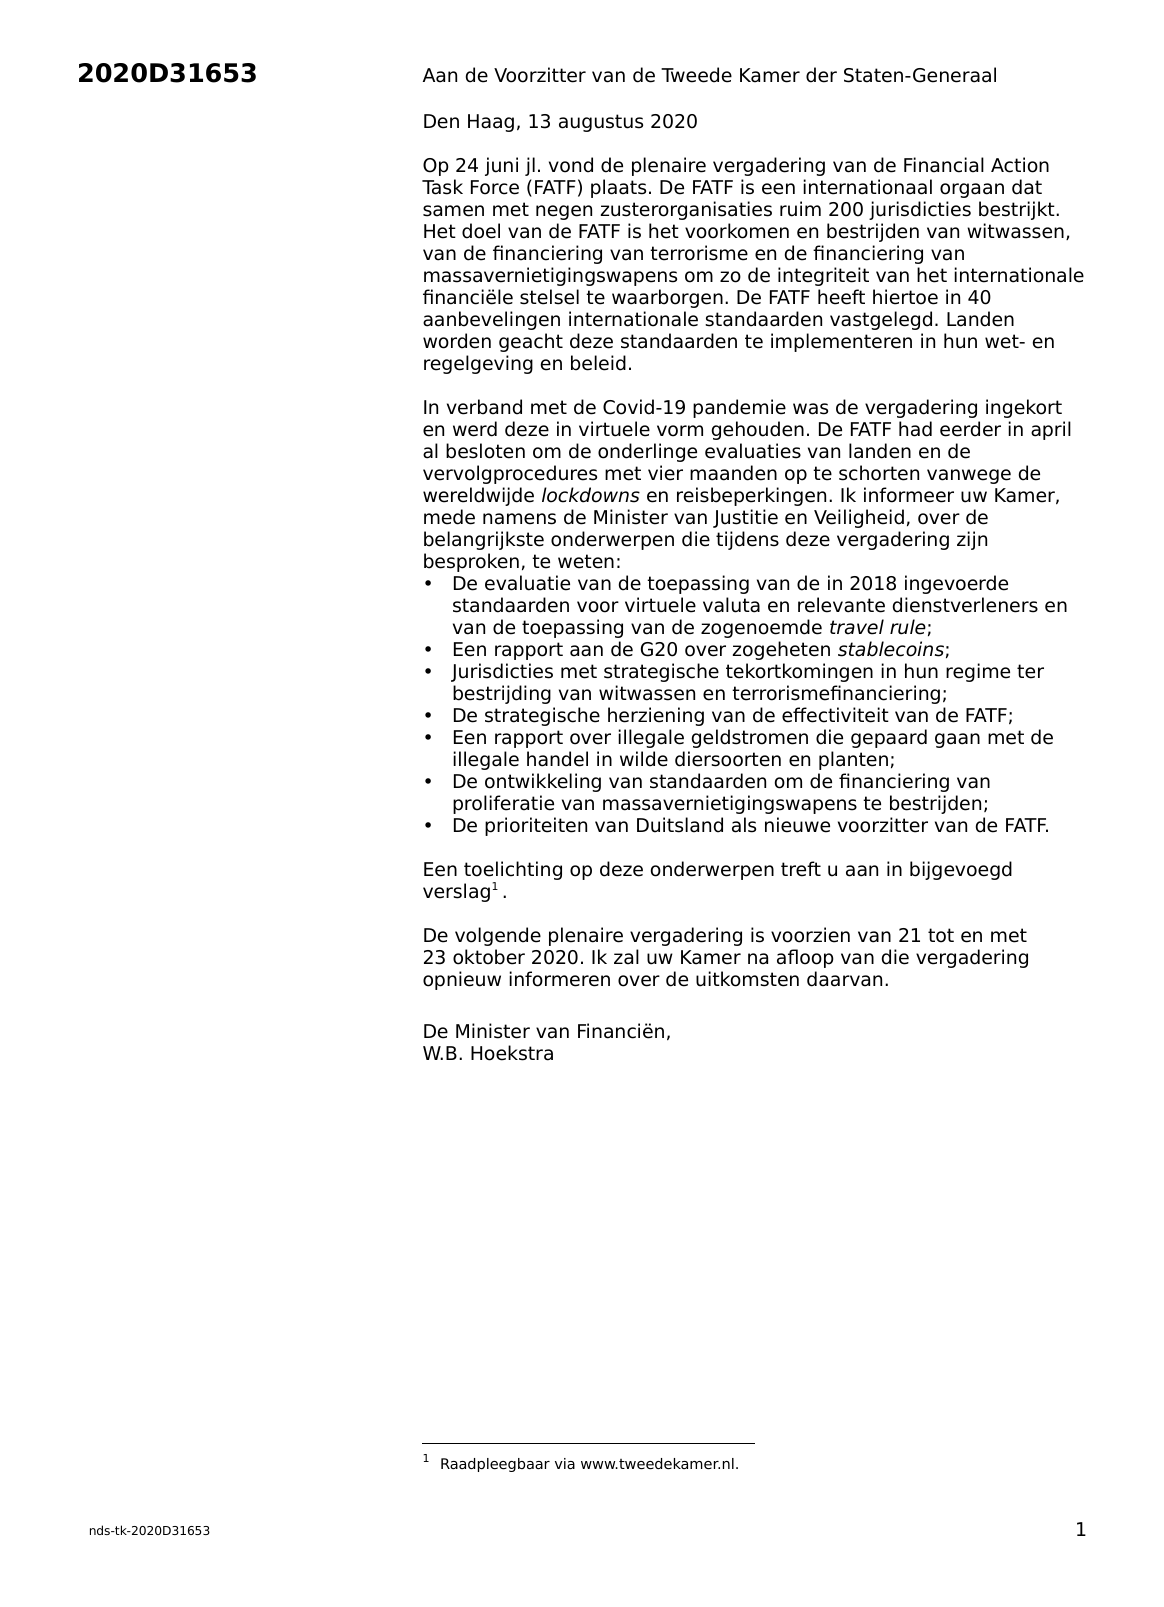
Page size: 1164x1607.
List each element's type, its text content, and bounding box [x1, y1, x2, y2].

text Een toelichting op deze onderwerpen treft u aan in bijgevoegd verslag. [422, 859, 1087, 903]
text Raadpleegbaar via www.tweedekamer.nl. [422, 1452, 1087, 1474]
text • Een rapport over illegale geldstromen die gepaard gaan met de illegale handel in wilde diersoorten en planten; [422, 727, 1087, 771]
text • De ontwikkeling van standaarden om de financiering van proliferatie van massavernietigingswapens te bestrijden; [422, 771, 1087, 815]
text • Een rapport aan de G20 over zogeheten stablecoins; [422, 639, 1087, 661]
text • De evaluatie van de toepassing van de in 2018 ingevoerde standaarden voor virtuele valuta en relevante dienstverleners en van de toepassing van de zogenoemde travel rule; [422, 573, 1087, 639]
text In verband met de Covid-19 pandemie was de vergadering ingekort en werd deze in virtuele vorm gehouden. De FATF had eerder in april al besloten om de onderlinge evaluaties van landen en de vervolgprocedures met vier maanden op te schorten vanwege de wereldwijde lockdowns en reisbeperkingen. Ik informeer uw Kamer, mede namens de Minister van Justitie en Veiligheid, over de belangrijkste onderwerpen die tijdens deze vergadering zijn besproken, te weten: [422, 397, 1087, 573]
text • De strategische herziening van de effectiviteit van de FATF; [422, 705, 1087, 727]
text Op 24 juni jl. vond de plenaire vergadering van de Financial Action Task Force (FATF) plaats. De FATF is een internationaal orgaan dat samen met negen zusterorganisaties ruim 200 jurisdicties bestrijkt. Het doel van de FATF is het voorkomen en bestrijden van witwassen, van de financiering van terrorisme en de financiering van massavernietigingswapens om zo de integriteit van het internationale financiële stelsel te waarborgen. De FATF heeft hiertoe in 40 aanbevelingen internationale standaarden vastgelegd. Landen worden geacht deze standaarden te implementeren in hun wet- en regelgeving en beleid. [422, 155, 1087, 375]
text De Minister van Financiën, W.B. Hoekstra [422, 1021, 1087, 1065]
text nds-tk-2020D31653 [88, 1524, 323, 1538]
text Den Haag, 13 augustus 2020 [422, 111, 1087, 133]
text 2020D31653 Aan de Voorzitter van de Tweede Kamer der Staten-Generaal [77, 59, 1087, 89]
text • Jurisdicties met strategische tekortkomingen in hun regime ter bestrijding van witwassen en terrorismefinanciering; [422, 661, 1087, 705]
text • De prioriteiten van Duitsland als nieuwe voorzitter van de FATF. [422, 815, 1087, 837]
text De volgende plenaire vergadering is voorzien van 21 tot en met 23 oktober 2020. Ik zal uw Kamer na afloop van die vergadering opnieuw informeren over de uitkomsten daarvan. [422, 925, 1087, 991]
